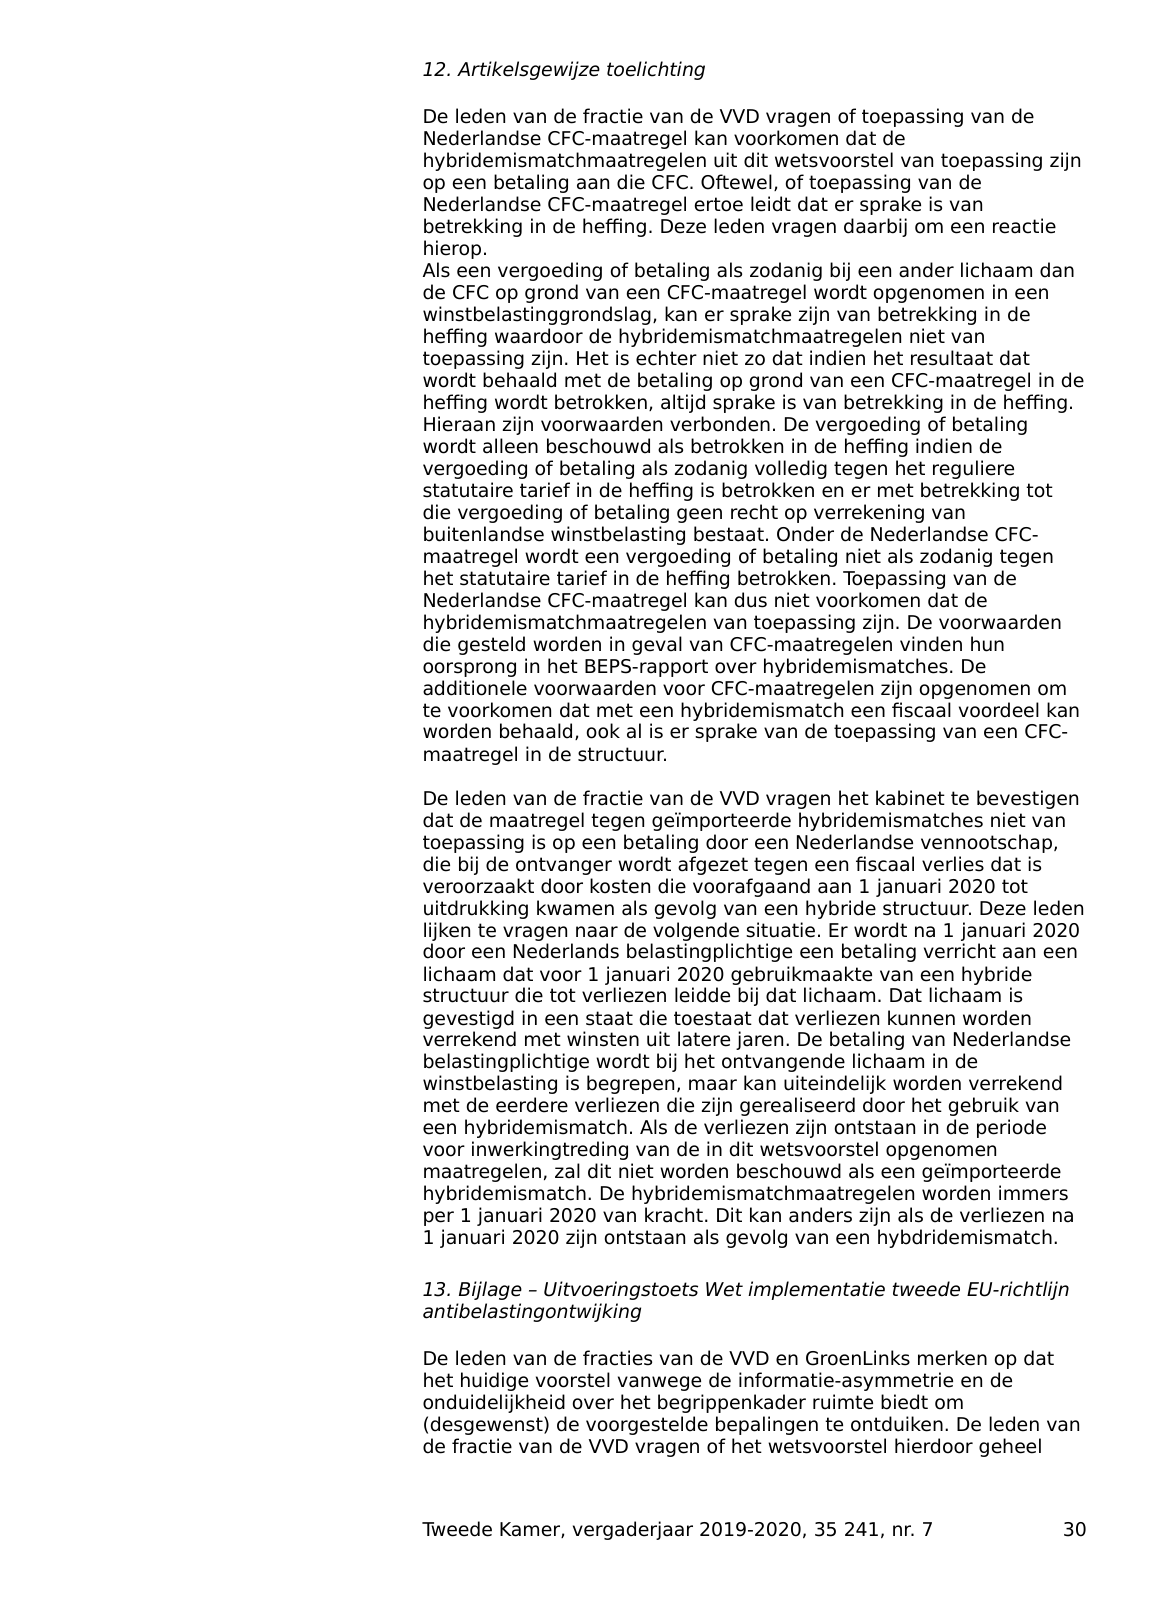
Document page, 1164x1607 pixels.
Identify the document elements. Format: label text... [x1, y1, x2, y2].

text De leden van de fractie van de VVD vragen of toepassing van de Nederlandse CFC-maatregel kan voorkomen dat de hybridemismatchmaatregelen uit dit wetsvoorstel van toepassing zijn op een betaling aan die CFC. Oftewel, of toepassing van de Nederlandse CFC-maatregel ertoe leidt dat er sprake is van betrekking in de heffing. Deze leden vragen daarbij om een reactie hierop. [422, 106, 1087, 260]
subtitle 12. Artikelsgewijze toelichting [422, 59, 1087, 81]
text Als een vergoeding of betaling als zodanig bij een ander lichaam dan de CFC op grond van een CFC-maatregel wordt opgenomen in een winstbelastinggrondslag, kan er sprake zijn van betrekking in de heffing waardoor de hybridemismatchmaatregelen niet van toepassing zijn. Het is echter niet zo dat indien het resultaat dat wordt behaald met de betaling op grond van een CFC-maatregel in de heffing wordt betrokken, altijd sprake is van betrekking in de heffing. Hieraan zijn voorwaarden verbonden. De vergoeding of betaling wordt alleen beschouwd als betrokken in de heffing indien de vergoeding of betaling als zodanig volledig tegen het reguliere statutaire tarief in de heffing is betrokken en er met betrekking tot die vergoeding of betaling geen recht op verrekening van buitenlandse winstbelasting bestaat. Onder de Nederlandse CFC-maatregel wordt een vergoeding of betaling niet als zodanig tegen het statutaire tarief in de heffing betrokken. Toepassing van de Nederlandse CFC-maatregel kan dus niet voorkomen dat de hybridemismatchmaatregelen van toepassing zijn. De voorwaarden die gesteld worden in geval van CFC-maatregelen vinden hun oorsprong in het BEPS-rapport over hybridemismatches. De additionele voorwaarden voor CFC-maatregelen zijn opgenomen om te voorkomen dat met een hybridemismatch een fiscaal voordeel kan worden behaald, ook al is er sprake van de toepassing van een CFC-maatregel in de structuur. [422, 260, 1087, 765]
subtitle 13. Bijlage – Uitvoeringstoets Wet implementatie tweede EU-richtlijn antibelastingontwijking [422, 1279, 1087, 1323]
text De leden van de fractie van de VVD vragen het kabinet te bevestigen dat de maatregel tegen geïmporteerde hybridemismatches niet van toepassing is op een betaling door een Nederlandse vennootschap, die bij de ontvanger wordt afgezet tegen een fiscaal verlies dat is veroorzaakt door kosten die voorafgaand aan 1 januari 2020 tot uitdrukking kwamen als gevolg van een hybride structuur. Deze leden lijken te vragen naar de volgende situatie. Er wordt na 1 januari 2020 door een Nederlands belastingplichtige een betaling verricht aan een lichaam dat voor 1 januari 2020 gebruikmaakte van een hybride structuur die tot verliezen leidde bij dat lichaam. Dat lichaam is gevestigd in een staat die toestaat dat verliezen kunnen worden verrekend met winsten uit latere jaren. De betaling van Nederlandse belastingplichtige wordt bij het ontvangende lichaam in de winstbelasting is begrepen, maar kan uiteindelijk worden verrekend met de eerdere verliezen die zijn gerealiseerd door het gebruik van een hybridemismatch. Als de verliezen zijn ontstaan in de periode voor inwerkingtreding van de in dit wetsvoorstel opgenomen maatregelen, zal dit niet worden beschouwd als een geïmporteerde hybridemismatch. De hybridemismatchmaatregelen worden immers per 1 januari 2020 van kracht. Dit kan anders zijn als de verliezen na 1 januari 2020 zijn ontstaan als gevolg van een hybdridemismatch. [422, 788, 1087, 1249]
text De leden van de fracties van de VVD en GroenLinks merken op dat het huidige voorstel vanwege de informatie-asymmetrie en de onduidelijkheid over het begrippenkader ruimte biedt om (desgewenst) de voorgestelde bepalingen te ontduiken. De leden van de fractie van de VVD vragen of het wetsvoorstel hierdoor geheel [422, 1348, 1087, 1458]
